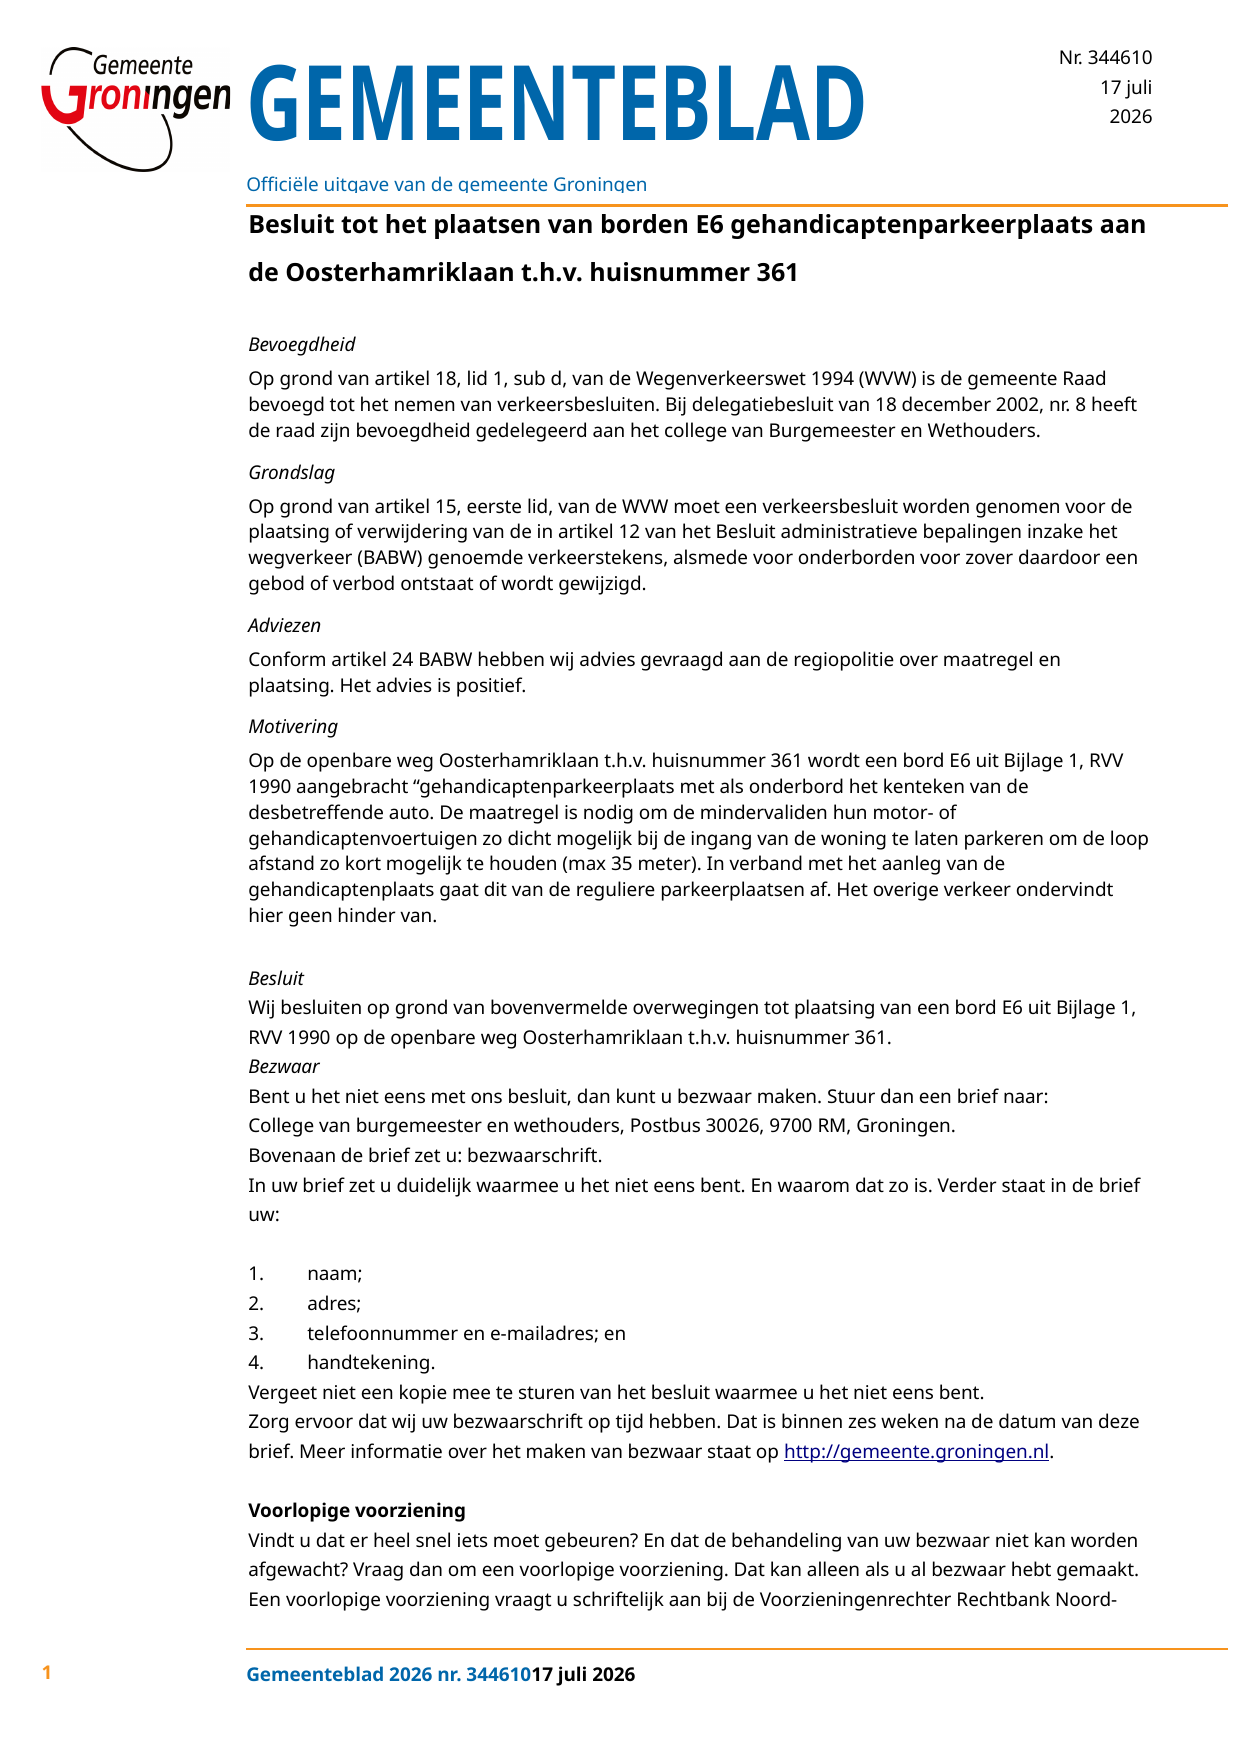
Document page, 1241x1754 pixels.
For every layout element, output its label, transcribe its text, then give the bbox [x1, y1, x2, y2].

picture [41, 47, 231, 172]
text Conform artikel 24 BABW hebben wij advies gevraagd aan de regiopolitie over maatregel en plaatsing. Het advies is positief. [248, 646, 1152, 697]
text College van burgemeester en wethouders, Postbus 30026, 9700 RM, Groningen. [248, 1113, 1152, 1138]
text Wij besluiten op grond van bovenvermelde overwegingen tot plaatsing van een bord E6 uit Bijlage 1, RVV 1990 op de openbare weg Oosterhamriklaan t.h.v. huisnummer 361. [248, 994, 1152, 1050]
text Op grond van artikel 18, lid 1, sub d, van de Wegenverkeerswet 1994 (WVW) is de gemeente Raad bevoegd tot het nemen van verkeersbesluiten. Bij delegatiebesluit van 18 december 2002, nr. 8 heeft de raad zijn bevoegdheid gedelegeerd aan het college van Burgemeester en Wethouders. [248, 366, 1152, 443]
text Vindt u dat er heel snel iets moet gebeuren? En dat de behandeling van uw bezwaar niet kan worden afgewacht? Vraag dan om een voorlopige voorziening. Dat kan alleen als u al bezwaar hebt gemaakt. Een voorlopige voorziening vraagt u schriftelijk aan bij de Voorzieningenrechter Rechtbank Noord- [248, 1527, 1152, 1612]
text Zorg ervoor dat wij uw bezwaarschrift op tijd hebben. Dat is binnen zes weken na de datum van deze brief. Meer informatie over het maken van bezwaar staat op http://gemeente.groningen.nl. [248, 1408, 1152, 1464]
text Bevoegdheid [248, 331, 1152, 357]
text In uw brief zet u duidelijk waarmee u het niet eens bent. En waarom dat zo is. Verder staat in de brief uw: [248, 1172, 1152, 1227]
text Bezwaar [248, 1053, 1152, 1079]
text Bovenaan de brief zet u: bezwaarschrift. [248, 1142, 1152, 1168]
text Vergeet niet een kopie mee te sturen van het besluit waarmee u het niet eens bent. [248, 1379, 1152, 1405]
text Bent u het niet eens met ons besluit, dan kunt u bezwaar maken. Stuur dan een brief naar: [248, 1083, 1152, 1109]
text Besluit [248, 965, 1152, 991]
text Grondslag [248, 459, 1152, 484]
text Op de openbare weg Oosterhamriklaan t.h.v. huisnummer 361 wordt een bord E6 uit Bijlage 1, RVV 1990 aangebracht “gehandicaptenparkeerplaats met als onderbord het kenteken van de desbetreffende auto. De maatregel is nodig om de mindervaliden hun motor- of gehandicaptenvoertuigen zo dicht mogelijk bij de ingang van de woning te laten parkeren om de loop afstand zo kort mogelijk te houden (max 35 meter). In verband met het aanleg van de gehandicaptenplaats gaat dit van de reguliere parkeerplaatsen af. Het overige verkeer ondervindt hier geen hinder van. [248, 748, 1152, 928]
list naam; [248, 1261, 1152, 1286]
list telefoonnummer en e-mailadres; en [248, 1320, 1152, 1346]
text Besluit tot het plaatsen van borden E6 gehandicaptenparkeerplaats aan de Oosterhamriklaan t.h.v. huisnummer 361 [248, 207, 1152, 288]
text Adviezen [248, 612, 1152, 638]
list adres; [248, 1290, 1152, 1316]
text Voorlopige voorziening [248, 1497, 1152, 1523]
text Op grond van artikel 15, eerste lid, van de WVW moet een verkeersbesluit worden genomen voor de plaatsing of verwijdering van de in artikel 12 van het Besluit administratieve bepalingen inzake het wegverkeer (BABW) genoemde verkeerstekens, alsmede voor onderborden voor zover daardoor een gebod of verbod ontstaat of wordt gewijzigd. [248, 493, 1152, 596]
text Motivering [248, 714, 1152, 739]
list handtekening. [248, 1349, 1152, 1375]
